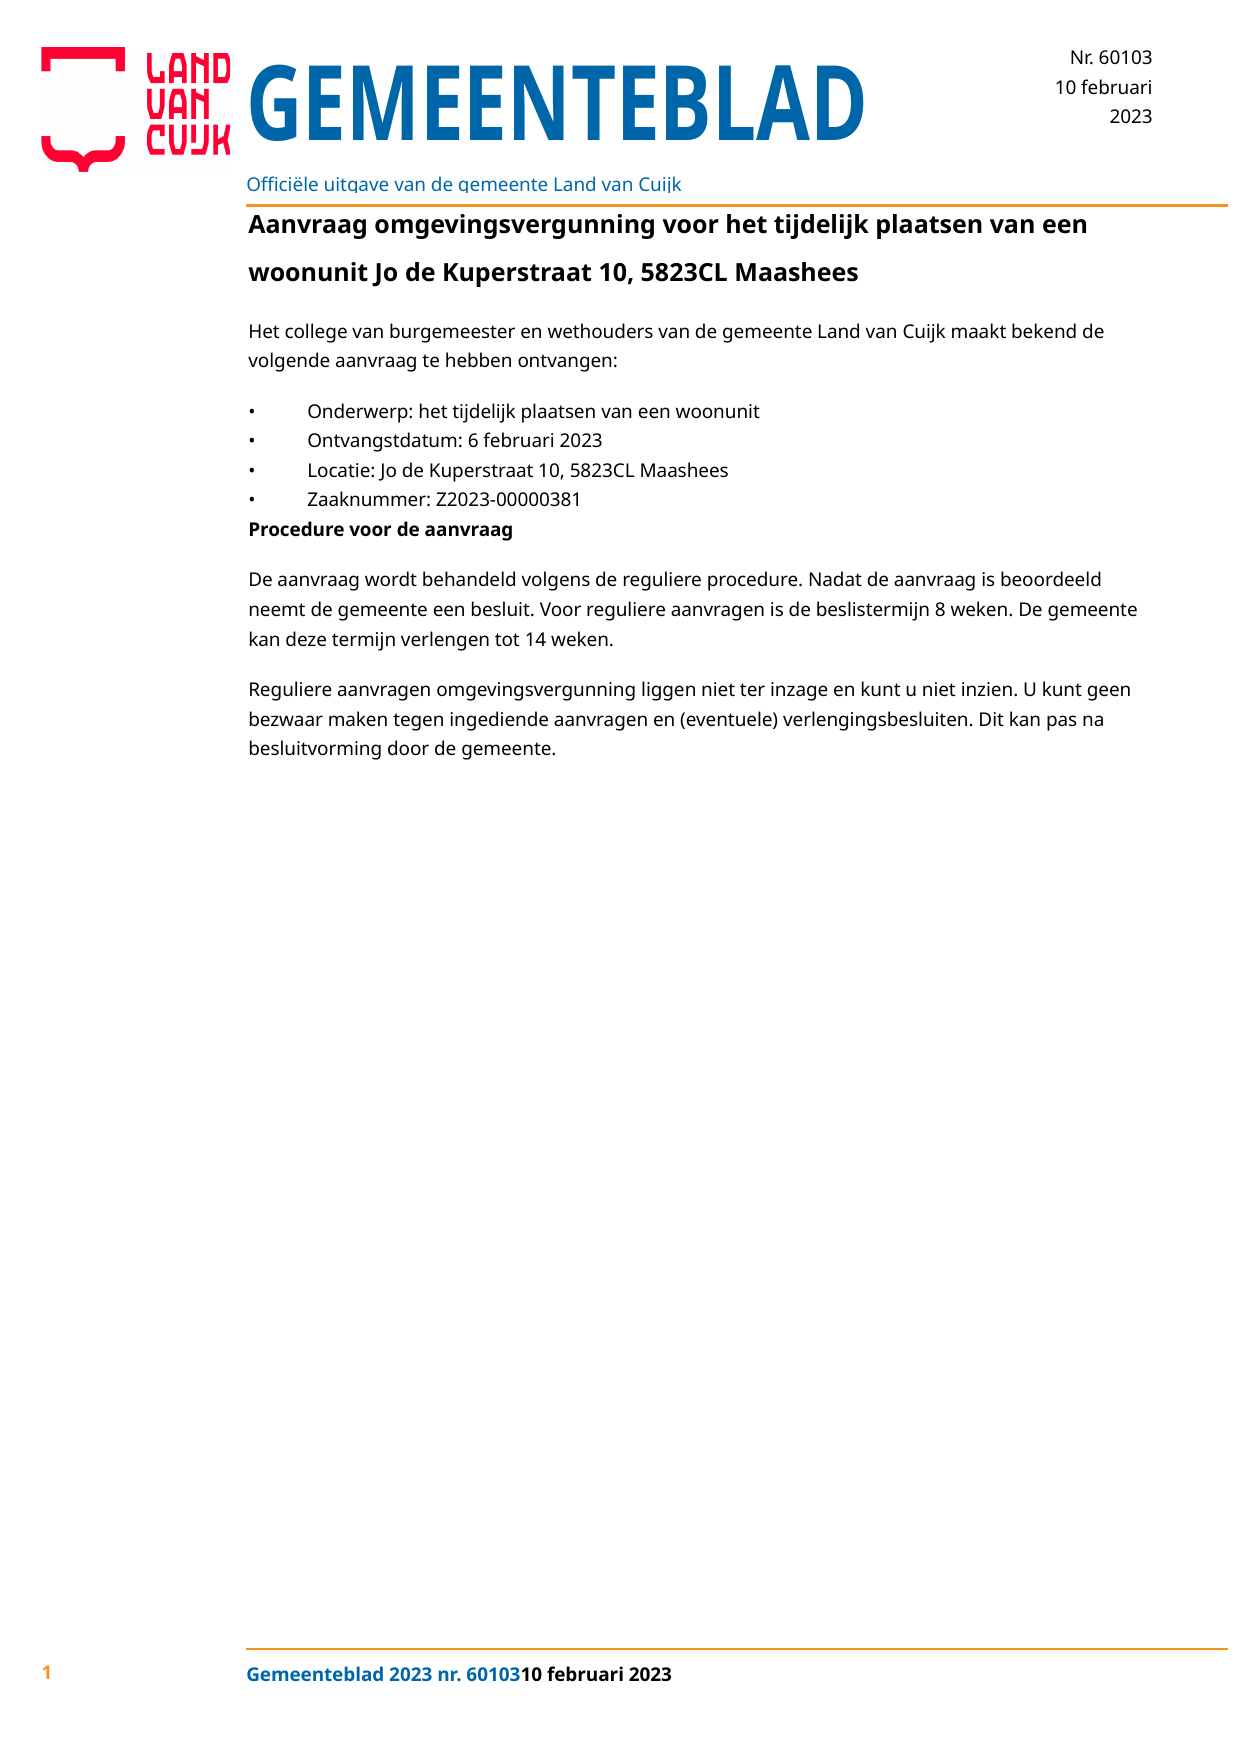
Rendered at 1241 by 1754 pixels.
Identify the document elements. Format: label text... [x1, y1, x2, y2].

text Procedure voor de aanvraag [248, 516, 1152, 542]
picture [41, 47, 231, 172]
list Zaaknummer: Z2023-00000381 [248, 487, 1152, 512]
list Locatie: Jo de Kuperstraat 10, 5823CL Maashees [248, 457, 1152, 483]
text Reguliere aanvragen omgevingsvergunning liggen niet ter inzage en kunt u niet inzien. U kunt geen bezwaar maken tegen ingediende aanvragen en (eventuele) verlengingsbesluiten. Dit kan pas na besluitvorming door de gemeente. [248, 676, 1152, 761]
text Aanvraag omgevingsvergunning voor het tijdelijk plaatsen van een woonunit Jo de Kuperstraat 10, 5823CL Maashees [248, 207, 1152, 288]
text Het college van burgemeester en wethouders van de gemeente Land van Cuijk maakt bekend de volgende aanvraag te hebben ontvangen: [248, 318, 1152, 373]
list Ontvangstdatum: 6 februari 2023 [248, 427, 1152, 453]
text De aanvraag wordt behandeld volgens de reguliere procedure. Nadat de aanvraag is beoordeeld neemt de gemeente een besluit. Voor reguliere aanvragen is de beslistermijn 8 weken. De gemeente kan deze termijn verlengen tot 14 weken. [248, 567, 1152, 652]
list Onderwerp: het tijdelijk plaatsen van een woonunit [248, 398, 1152, 424]
